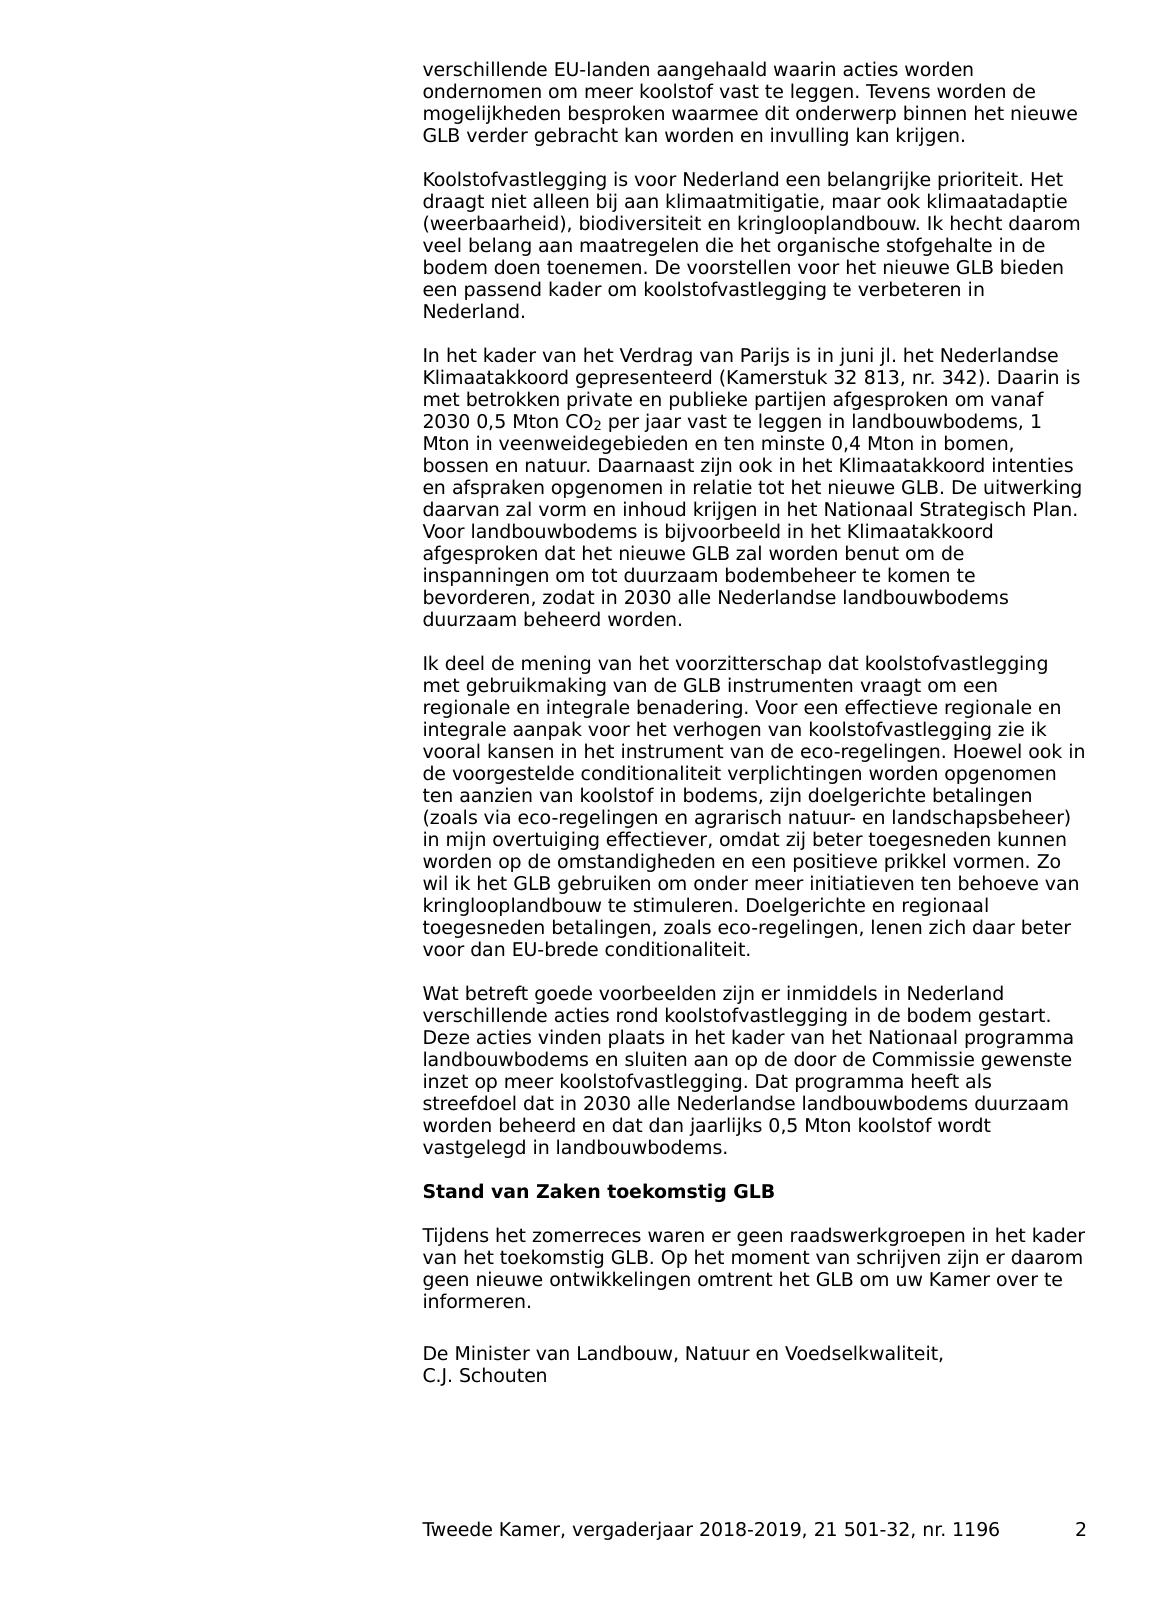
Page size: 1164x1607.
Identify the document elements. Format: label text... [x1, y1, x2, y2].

subtitle Stand van Zaken toekomstig GLB [422, 1181, 1087, 1203]
text Koolstofvastlegging is voor Nederland een belangrijke prioriteit. Het draagt niet alleen bij aan klimaatmitigatie, maar ook klimaatadaptie (weerbaarheid), biodiversiteit en kringlooplandbouw. Ik hecht daarom veel belang aan maatregelen die het organische stofgehalte in de bodem doen toenemen. De voorstellen voor het nieuwe GLB bieden een passend kader om koolstofvastlegging te verbeteren in Nederland. [422, 169, 1087, 323]
text Tijdens het zomerreces waren er geen raadswerkgroepen in het kader van het toekomstig GLB. Op het moment van schrijven zijn er daarom geen nieuwe ontwikkelingen omtrent het GLB om uw Kamer over te informeren. [422, 1225, 1087, 1313]
text De Minister van Landbouw, Natuur en Voedselkwaliteit, C.J. Schouten [422, 1343, 1087, 1387]
text In het kader van het Verdrag van Parijs is in juni jl. het Nederlandse Klimaatakkoord gepresenteerd (Kamerstuk 32 813, nr. 342). Daarin is met betrokken private en publieke partijen afgesproken om vanaf 2030 0,5 Mton CO2 per jaar vast te leggen in landbouwbodems, 1 Mton in veenweidegebieden en ten minste 0,4 Mton in bomen, bossen en natuur. Daarnaast zijn ook in het Klimaatakkoord intenties en afspraken opgenomen in relatie tot het nieuwe GLB. De uitwerking daarvan zal vorm en inhoud krijgen in het Nationaal Strategisch Plan. Voor landbouwbodems is bijvoorbeeld in het Klimaatakkoord afgesproken dat het nieuwe GLB zal worden benut om de inspanningen om tot duurzaam bodembeheer te komen te bevorderen, zodat in 2030 alle Nederlandse landbouwbodems duurzaam beheerd worden. [422, 345, 1087, 631]
text verschillende EU-landen aangehaald waarin acties worden ondernomen om meer koolstof vast te leggen. Tevens worden de mogelijkheden besproken waarmee dit onderwerp binnen het nieuwe GLB verder gebracht kan worden en invulling kan krijgen. [422, 59, 1087, 147]
text Wat betreft goede voorbeelden zijn er inmiddels in Nederland verschillende acties rond koolstofvastlegging in de bodem gestart. Deze acties vinden plaats in het kader van het Nationaal programma landbouwbodems en sluiten aan op de door de Commissie gewenste inzet op meer koolstofvastlegging. Dat programma heeft als streefdoel dat in 2030 alle Nederlandse landbouwbodems duurzaam worden beheerd en dat dan jaarlijks 0,5 Mton koolstof wordt vastgelegd in landbouwbodems. [422, 983, 1087, 1159]
text Ik deel de mening van het voorzitterschap dat koolstofvastlegging met gebruikmaking van de GLB instrumenten vraagt om een regionale en integrale benadering. Voor een effectieve regionale en integrale aanpak voor het verhogen van koolstofvastlegging zie ik vooral kansen in het instrument van de eco-regelingen. Hoewel ook in de voorgestelde conditionaliteit verplichtingen worden opgenomen ten aanzien van koolstof in bodems, zijn doelgerichte betalingen (zoals via eco-regelingen en agrarisch natuur- en landschapsbeheer) in mijn overtuiging effectiever, omdat zij beter toegesneden kunnen worden op de omstandigheden en een positieve prikkel vormen. Zo wil ik het GLB gebruiken om onder meer initiatieven ten behoeve van kringlooplandbouw te stimuleren. Doelgerichte en regionaal toegesneden betalingen, zoals eco-regelingen, lenen zich daar beter voor dan EU-brede conditionaliteit. [422, 653, 1087, 961]
